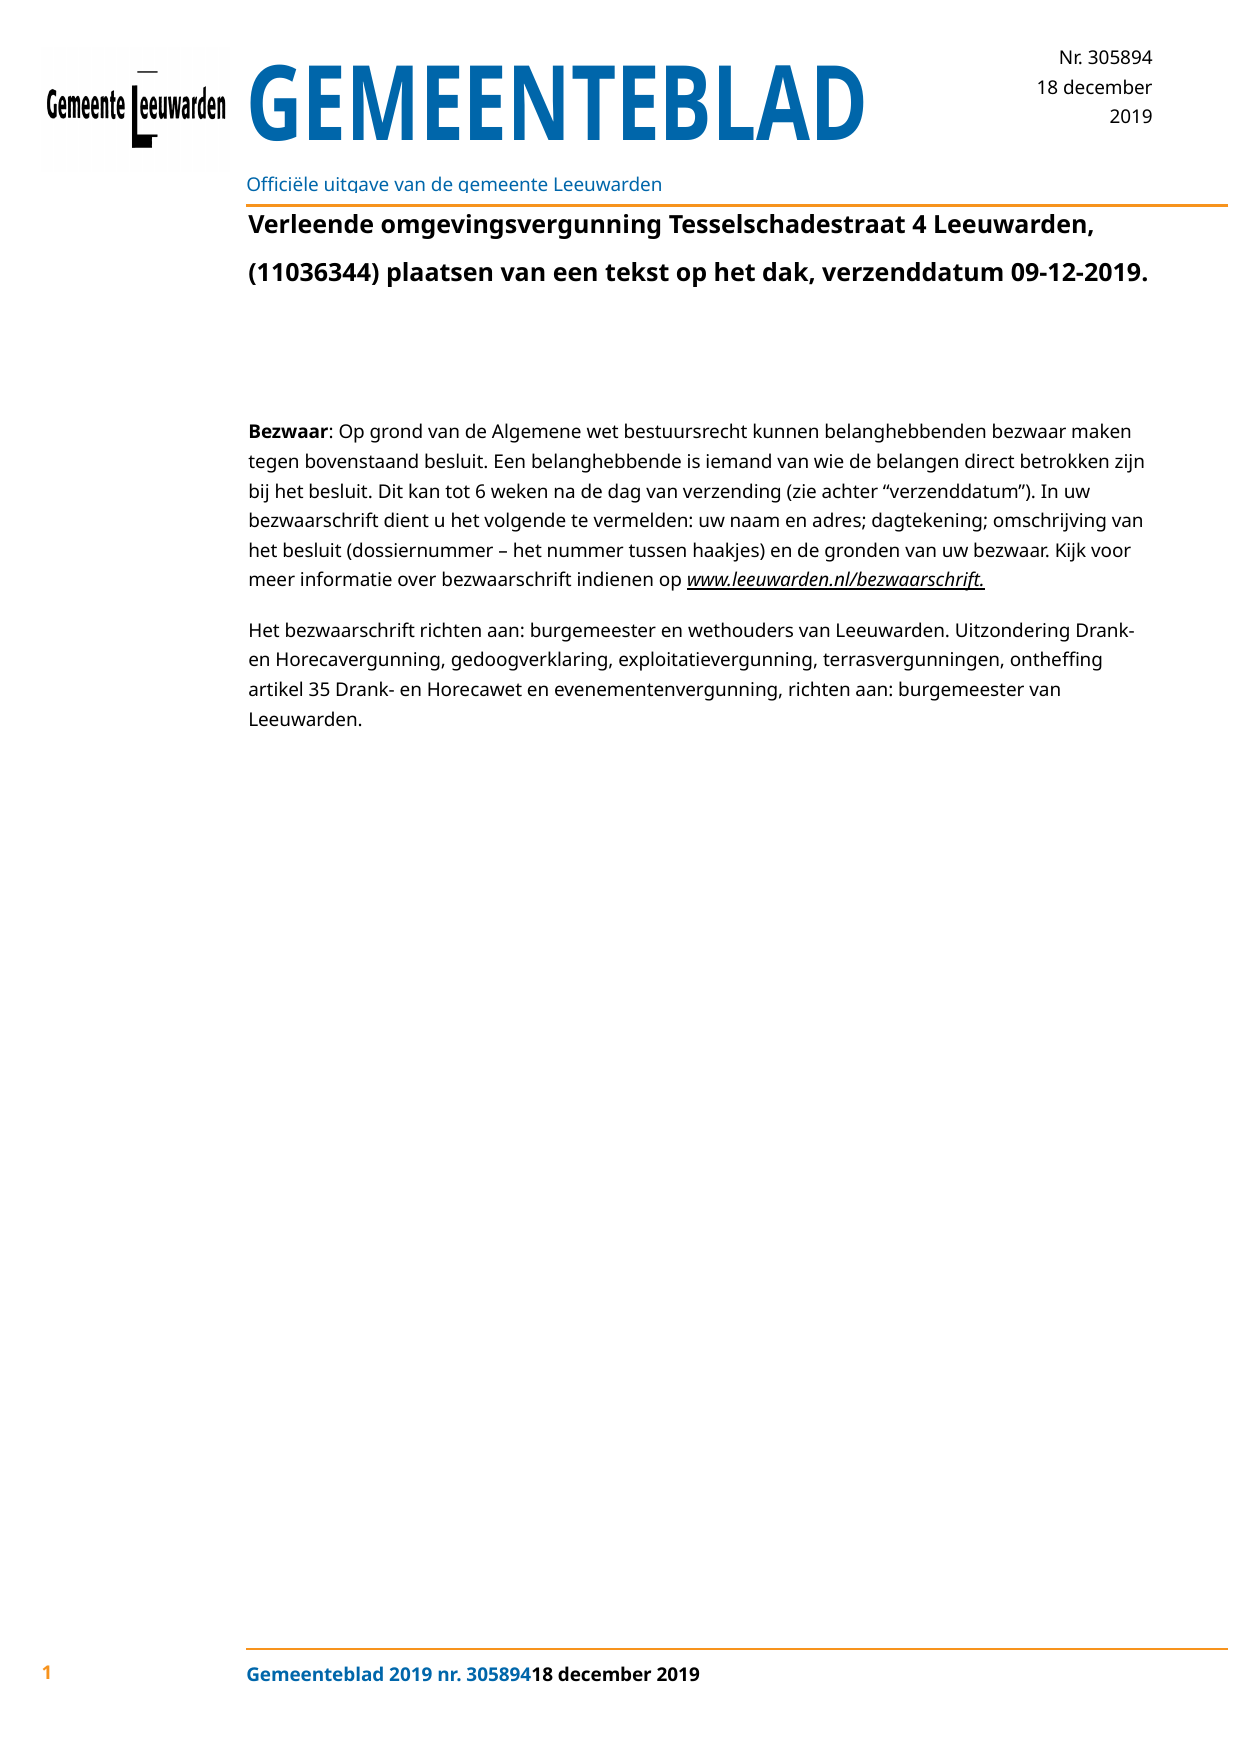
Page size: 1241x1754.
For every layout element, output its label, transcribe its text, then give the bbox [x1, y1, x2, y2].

picture [41, 47, 231, 172]
text Verleende omgevingsvergunning Tesselschadestraat 4 Leeuwarden, (11036344) plaatsen van een tekst op het dak, verzenddatum 09-12-2019. [248, 207, 1152, 288]
text Bezwaar: Op grond van de Algemene wet bestuursrecht kunnen belanghebbenden bezwaar maken tegen bovenstaand besluit. Een belanghebbende is iemand van wie de belangen direct betrokken zijn bij het besluit. Dit kan tot 6 weken na de dag van verzending (zie achter “verzenddatum”). In uw bezwaarschrift dient u het volgende te vermelden: uw naam en adres; dagtekening; omschrijving van het besluit (dossiernummer – het nummer tussen haakjes) en de gronden van uw bezwaar. Kijk voor meer informatie over bezwaarschrift indienen op www.leeuwarden.nl/bezwaarschrift. [248, 419, 1152, 592]
text Het bezwaarschrift richten aan: burgemeester en wethouders van Leeuwarden. Uitzondering Drank- en Horecavergunning, gedoogverklaring, exploitatievergunning, terrasvergunningen, ontheffing artikel 35 Drank- en Horecawet en evenementenvergunning, richten aan: burgemeester van Leeuwarden. [248, 617, 1152, 732]
